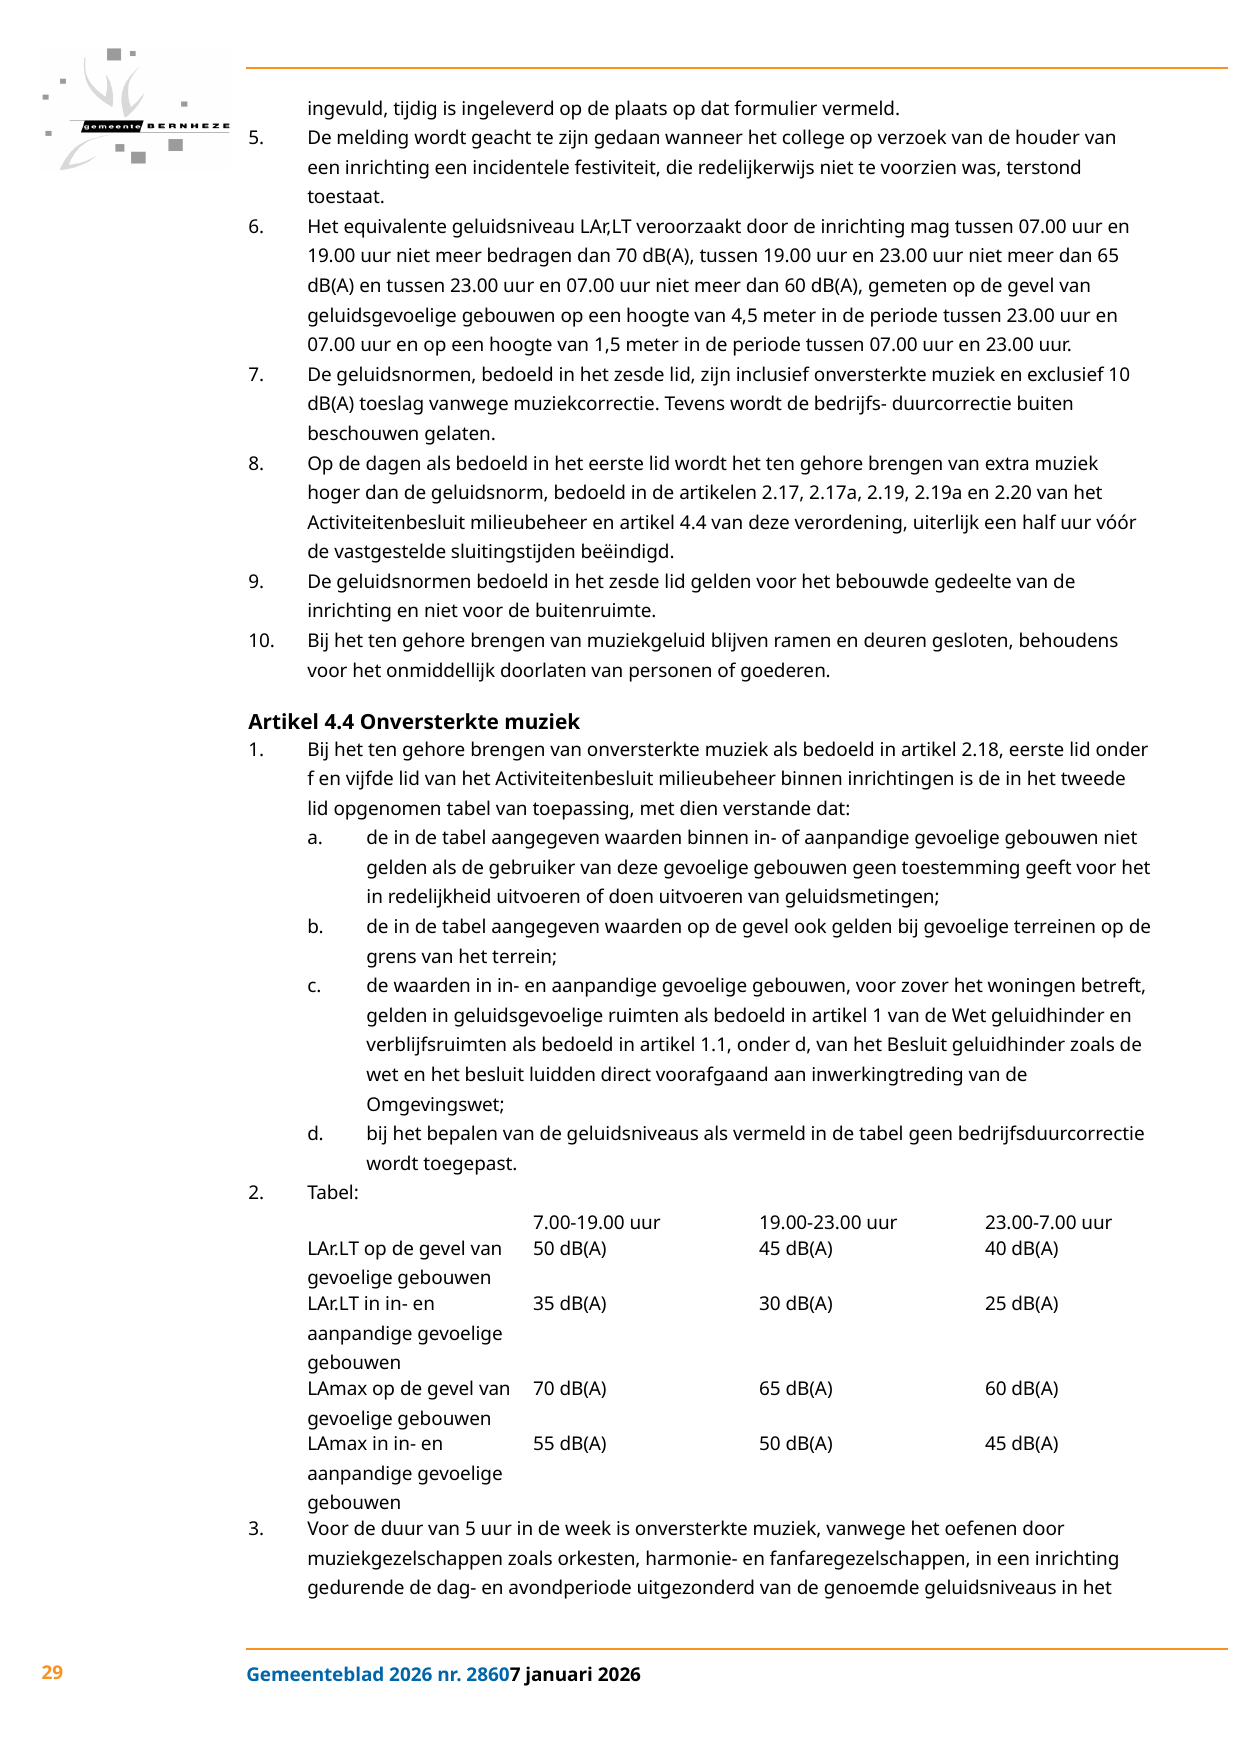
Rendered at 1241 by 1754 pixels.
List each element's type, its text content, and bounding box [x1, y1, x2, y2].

table_cell 50 dB(A) [759, 1430, 985, 1515]
list de waarden in in- en aanpandige gevoelige gebouwen, voor zover het woningen betreft, gelden in geluidsgevoelige ruimten als bedoeld in artikel 1 van de Wet geluidhinder en verblijfsruimten als bedoeld in artikel 1.1, onder d, van het Besluit geluidhinder zoals de wet en het besluit luidden direct voorafgaand aan inwerkingtreding van de Omgevingswet; [307, 972, 1152, 1116]
table_cell 65 dB(A) [759, 1375, 985, 1430]
table_cell 30 dB(A) [759, 1290, 985, 1375]
table_cell LAr.LT op de gevel van gevoelige gebouwen [307, 1235, 533, 1290]
text Artikel 4.4 Onversterkte muziek [248, 707, 1152, 736]
table_cell 70 dB(A) [533, 1375, 759, 1430]
list ingevuld, tijdig is ingeleverd op de plaats op dat formulier vermeld. [248, 95, 1152, 121]
table_cell 35 dB(A) [533, 1290, 759, 1375]
table_cell LAr.LT in in- en aanpandige gevoelige gebouwen [307, 1290, 533, 1375]
table_header 23.00-7.00 uur [985, 1209, 1211, 1235]
list de in de tabel aangegeven waarden op de gevel ook gelden bij gevoelige terreinen op de grens van het terrein; [307, 913, 1152, 968]
list De geluidsnormen, bedoeld in het zesde lid, zijn inclusief onversterkte muziek en exclusief 10 dB(A) toeslag vanwege muziekcorrectie. Tevens wordt de bedrijfs- duurcorrectie buiten beschouwen gelaten. [248, 361, 1152, 446]
list Tabel: [248, 1179, 1152, 1205]
table_cell 55 dB(A) [533, 1430, 759, 1515]
list bij het bepalen van de geluidsniveaus als vermeld in de tabel geen bedrijfsduurcorrectie wordt toegepast. [307, 1120, 1152, 1176]
table_cell 45 dB(A) [985, 1430, 1211, 1515]
table_cell 45 dB(A) [759, 1235, 985, 1290]
table_cell LAmax op de gevel van gevoelige gebouwen [307, 1375, 533, 1430]
table_cell 60 dB(A) [985, 1375, 1211, 1430]
table_header 7.00-19.00 uur [533, 1209, 759, 1235]
list Bij het ten gehore brengen van muziekgeluid blijven ramen en deuren gesloten, behoudens voor het onmiddellijk doorlaten van personen of goederen. [248, 627, 1152, 683]
picture [41, 47, 231, 172]
list Op de dagen als bedoeld in het eerste lid wordt het ten gehore brengen van extra muziek hoger dan de geluidsnorm, bedoeld in de artikelen 2.17, 2.17a, 2.19, 2.19a en 2.20 van het Activiteitenbesluit milieubeheer en artikel 4.4 van deze verordening, uiterlijk een half uur vóór de vastgestelde sluitingstijden beëindigd. [248, 450, 1152, 564]
table_cell 50 dB(A) [533, 1235, 759, 1290]
list De melding wordt geacht te zijn gedaan wanneer het college op verzoek van de houder van een inrichting een incidentele festiviteit, die redelijkerwijs niet te voorzien was, terstond toestaat. [248, 124, 1152, 209]
list Bij het ten gehore brengen van onversterkte muziek als bedoeld in artikel 2.18, eerste lid onder f en vijfde lid van het Activiteitenbesluit milieubeheer binnen inrichtingen is de in het tweede lid opgenomen tabel van toepassing, met dien verstande dat: [248, 736, 1152, 821]
table_cell 25 dB(A) [985, 1290, 1211, 1375]
list Het equivalente geluidsniveau LAr,LT veroorzaakt door de inrichting mag tussen 07.00 uur en 19.00 uur niet meer bedragen dan 70 dB(A), tussen 19.00 uur en 23.00 uur niet meer dan 65 dB(A) en tussen 23.00 uur en 07.00 uur niet meer dan 60 dB(A), gemeten op de gevel van geluidsgevoelige gebouwen op een hoogte van 4,5 meter in de periode tussen 23.00 uur en 07.00 uur en op een hoogte van 1,5 meter in de periode tussen 07.00 uur en 23.00 uur. [248, 213, 1152, 357]
list Voor de duur van 5 uur in de week is onversterkte muziek, vanwege het oefenen door muziekgezelschappen zoals orkesten, harmonie- en fanfaregezelschappen, in een inrichting gedurende de dag- en avondperiode uitgezonderd van de genoemde geluidsniveaus in het [248, 1515, 1152, 1600]
list de in de tabel aangegeven waarden binnen in- of aanpandige gevoelige gebouwen niet gelden als de gebruiker van deze gevoelige gebouwen geen toestemming geeft voor het in redelijkheid uitvoeren of doen uitvoeren van geluidsmetingen; [307, 824, 1152, 909]
table_cell LAmax in in- en aanpandige gevoelige gebouwen [307, 1430, 533, 1515]
table_cell 40 dB(A) [985, 1235, 1211, 1290]
list De geluidsnormen bedoeld in het zesde lid gelden voor het bebouwde gedeelte van de inrichting en niet voor de buitenruimte. [248, 568, 1152, 623]
table_header 19.00-23.00 uur [759, 1209, 985, 1235]
table_header [307, 1209, 533, 1235]
